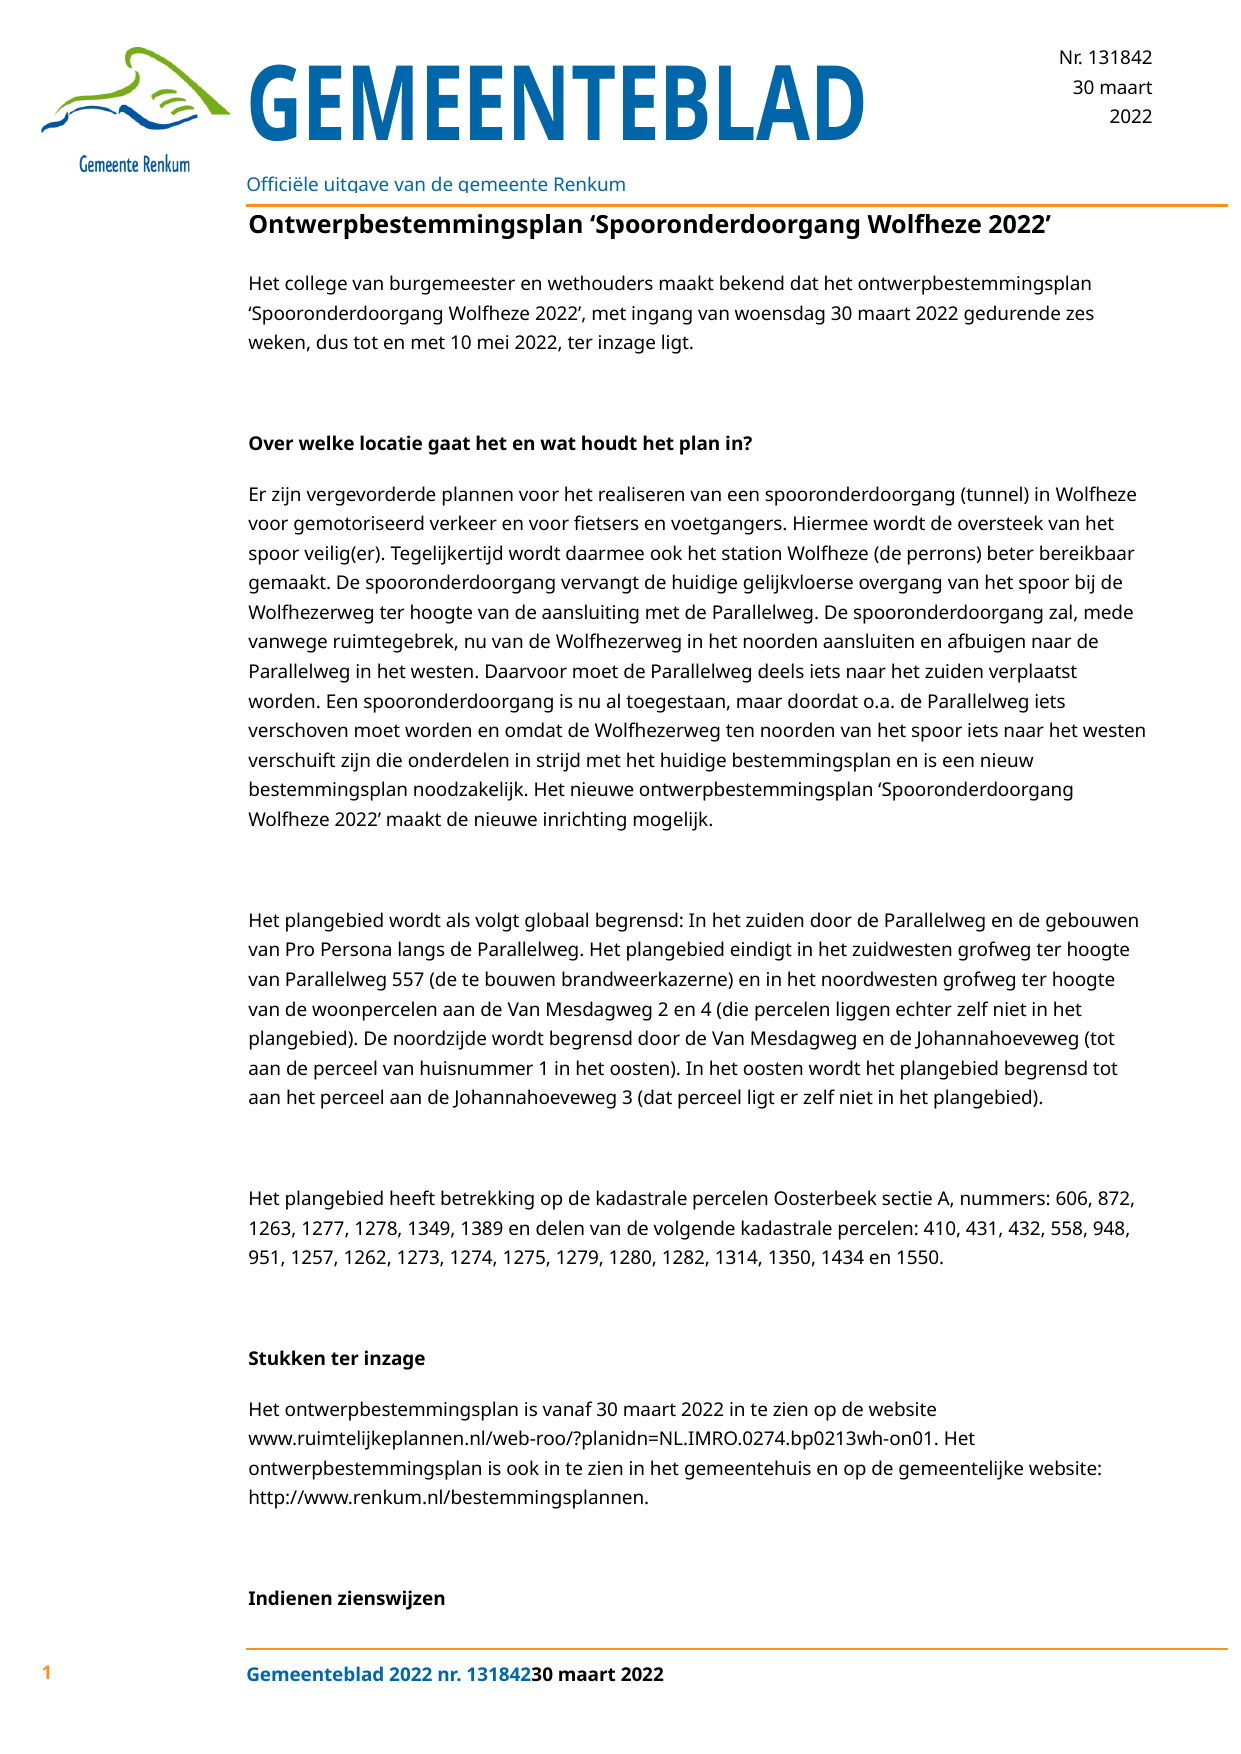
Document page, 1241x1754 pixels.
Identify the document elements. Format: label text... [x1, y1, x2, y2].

text Indienen zienswijzen [248, 1585, 1152, 1611]
text Het plangebied heeft betrekking op de kadastrale percelen Oosterbeek sectie A, nummers: 606, 872, 1263, 1277, 1278, 1349, 1389 en delen van de volgende kadastrale percelen: 410, 431, 432, 558, 948, 951, 1257, 1262, 1273, 1274, 1275, 1279, 1280, 1282, 1314, 1350, 1434 en 1550. [248, 1185, 1152, 1270]
text Het college van burgemeester en wethouders maakt bekend dat het ontwerpbestemmingsplan ‘Spooronderdoorgang Wolfheze 2022’, met ingang van woensdag 30 maart 2022 gedurende zes weken, dus tot en met 10 mei 2022, ter inzage ligt. [248, 270, 1152, 355]
text Het ontwerpbestemmingsplan is vanaf 30 maart 2022 in te zien op de website www.ruimtelijkeplannen.nl/web-roo/?planidn=NL.IMRO.0274.bp0213wh-on01. Het ontwerpbestemmingsplan is ook in te zien in het gemeentehuis en op de gemeentelijke website: http://www.renkum.nl/bestemmingsplannen. [248, 1396, 1152, 1510]
text Stukken ter inzage [248, 1345, 1152, 1371]
picture [41, 47, 231, 172]
text Ontwerpbestemmingsplan ‘Spooronderdoorgang Wolfheze 2022’ [248, 207, 1152, 241]
text Er zijn vergevorderde plannen voor het realiseren van een spooronderdoorgang (tunnel) in Wolfheze voor gemotoriseerd verkeer en voor fietsers en voetgangers. Hiermee wordt de oversteek van het spoor veilig(er). Tegelijkertijd wordt daarmee ook het station Wolfheze (de perrons) beter bereikbaar gemaakt. De spooronderdoorgang vervangt de huidige gelijkvloerse overgang van het spoor bij de Wolfhezerweg ter hoogte van de aansluiting met de Parallelweg. De spooronderdoorgang zal, mede vanwege ruimtegebrek, nu van de Wolfhezerweg in het noorden aansluiten en afbuigen naar de Parallelweg in het westen. Daarvoor moet de Parallelweg deels iets naar het zuiden verplaatst worden. Een spooronderdoorgang is nu al toegestaan, maar doordat o.a. de Parallelweg iets verschoven moet worden en omdat de Wolfhezerweg ten noorden van het spoor iets naar het westen verschuift zijn die onderdelen in strijd met het huidige bestemmingsplan en is een nieuw bestemmingsplan noodzakelijk. Het nieuwe ontwerpbestemmingsplan ‘Spooronderdoorgang Wolfheze 2022’ maakt de nieuwe inrichting mogelijk. [248, 481, 1152, 832]
text Het plangebied wordt als volgt globaal begrensd: In het zuiden door de Parallelweg en de gebouwen van Pro Persona langs de Parallelweg. Het plangebied eindigt in het zuidwesten grofweg ter hoogte van Parallelweg 557 (de te bouwen brandweerkazerne) en in het noordwesten grofweg ter hoogte van de woonpercelen aan de Van Mesdagweg 2 en 4 (die percelen liggen echter zelf niet in het plangebied). De noordzijde wordt begrensd door de Van Mesdagweg en de Johannahoeveweg (tot aan de perceel van huisnummer 1 in het oosten). In het oosten wordt het plangebied begrensd tot aan het perceel aan de Johannahoeveweg 3 (dat perceel ligt er zelf niet in het plangebied). [248, 907, 1152, 1110]
text Over welke locatie gaat het en wat houdt het plan in? [248, 430, 1152, 456]
